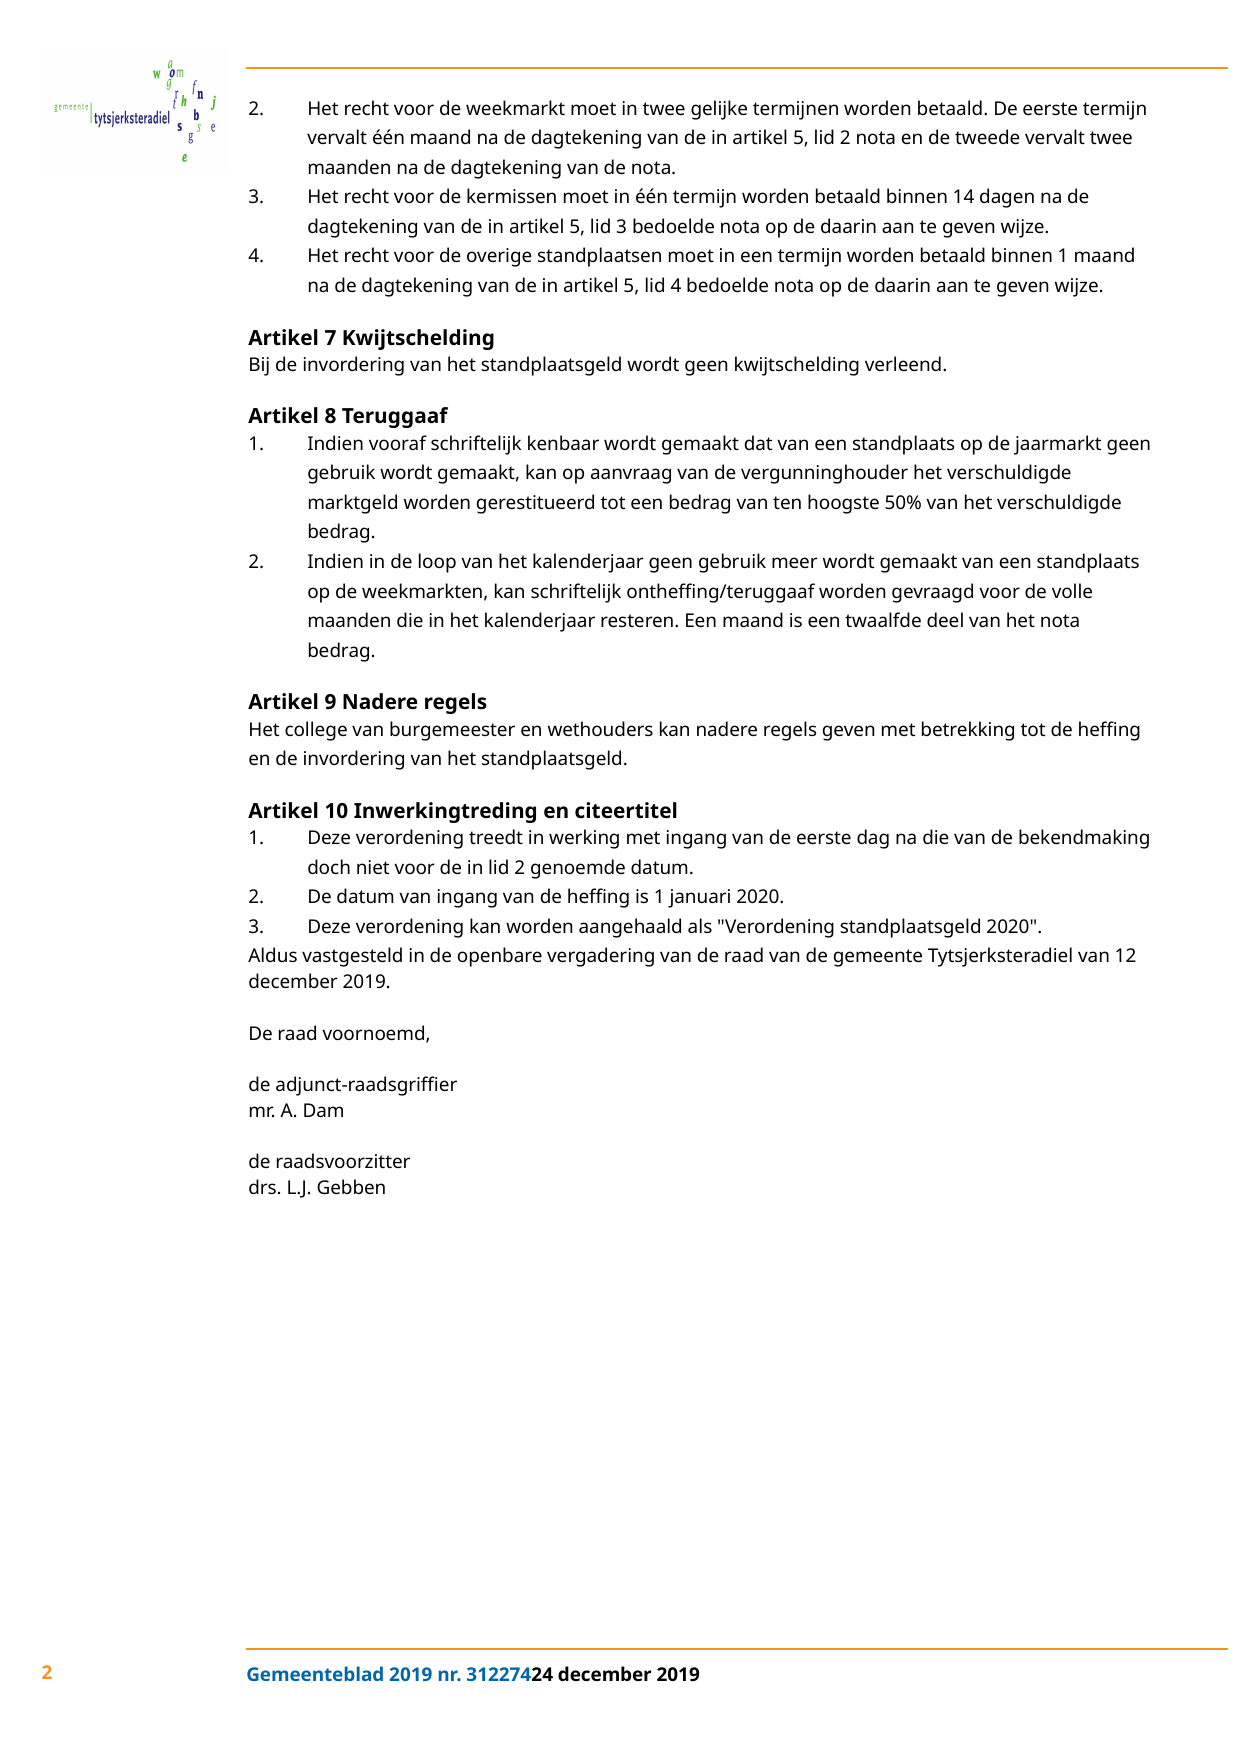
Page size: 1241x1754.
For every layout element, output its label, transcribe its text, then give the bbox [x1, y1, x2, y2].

text Artikel 9 Nadere regels [248, 687, 1152, 716]
text drs. L.J. Gebben [248, 1174, 1152, 1200]
text de adjunct-raadsgriffier [248, 1071, 1152, 1097]
list De datum van ingang van de heffing is 1 januari 2020. [248, 883, 1152, 909]
text de raadsvoorzitter [248, 1148, 1152, 1174]
list Het recht voor de kermissen moet in één termijn worden betaald binnen 14 dagen na de dagtekening van de in artikel 5, lid 3 bedoelde nota op de daarin aan te geven wijze. [248, 183, 1152, 239]
list Het recht voor de overige standplaatsen moet in een termijn worden betaald binnen 1 maand na de dagtekening van de in artikel 5, lid 4 bedoelde nota op de daarin aan te geven wijze. [248, 243, 1152, 298]
text Het college van burgemeester en wethouders kan nadere regels geven met betrekking tot de heffing en de invordering van het standplaatsgeld. [248, 716, 1152, 771]
picture [41, 47, 231, 172]
text Aldus vastgesteld in de openbare vergadering van de raad van de gemeente Tytsjerksteradiel van 12 december 2019. [248, 943, 1152, 994]
list Het recht voor de weekmarkt moet in twee gelijke termijnen worden betaald. De eerste termijn vervalt één maand na de dagtekening van de in artikel 5, lid 2 nota en de tweede vervalt twee maanden na de dagtekening van de nota. [248, 95, 1152, 180]
list Indien vooraf schriftelijk kenbaar wordt gemaakt dat van een standplaats op de jaarmarkt geen gebruik wordt gemaakt, kan op aanvraag van de vergunninghouder het verschuldigde marktgeld worden gerestitueerd tot een bedrag van ten hoogste 50% van het verschuldigde bedrag. [248, 430, 1152, 544]
list Deze verordening treedt in werking met ingang van de eerste dag na die van de bekendmaking doch niet voor de in lid 2 genoemde datum. [248, 824, 1152, 880]
text De raad voornoemd, [248, 1020, 1152, 1046]
text Artikel 8 Teruggaaf [248, 402, 1152, 430]
text Artikel 10 Inwerkingtreding en citeertitel [248, 796, 1152, 824]
list Deze verordening kan worden aangehaald als "Verordening standplaatsgeld 2020". [248, 913, 1152, 939]
text Artikel 7 Kwijtschelding [248, 323, 1152, 351]
list Indien in de loop van het kalenderjaar geen gebruik meer wordt gemaakt van een standplaats op de weekmarkten, kan schriftelijk ontheffing/teruggaaf worden gevraagd voor de volle maanden die in het kalenderjaar resteren. Een maand is een twaalfde deel van het nota bedrag. [248, 548, 1152, 663]
text Bij de invordering van het standplaatsgeld wordt geen kwijtschelding verleend. [248, 351, 1152, 377]
text mr. A. Dam [248, 1097, 1152, 1123]
